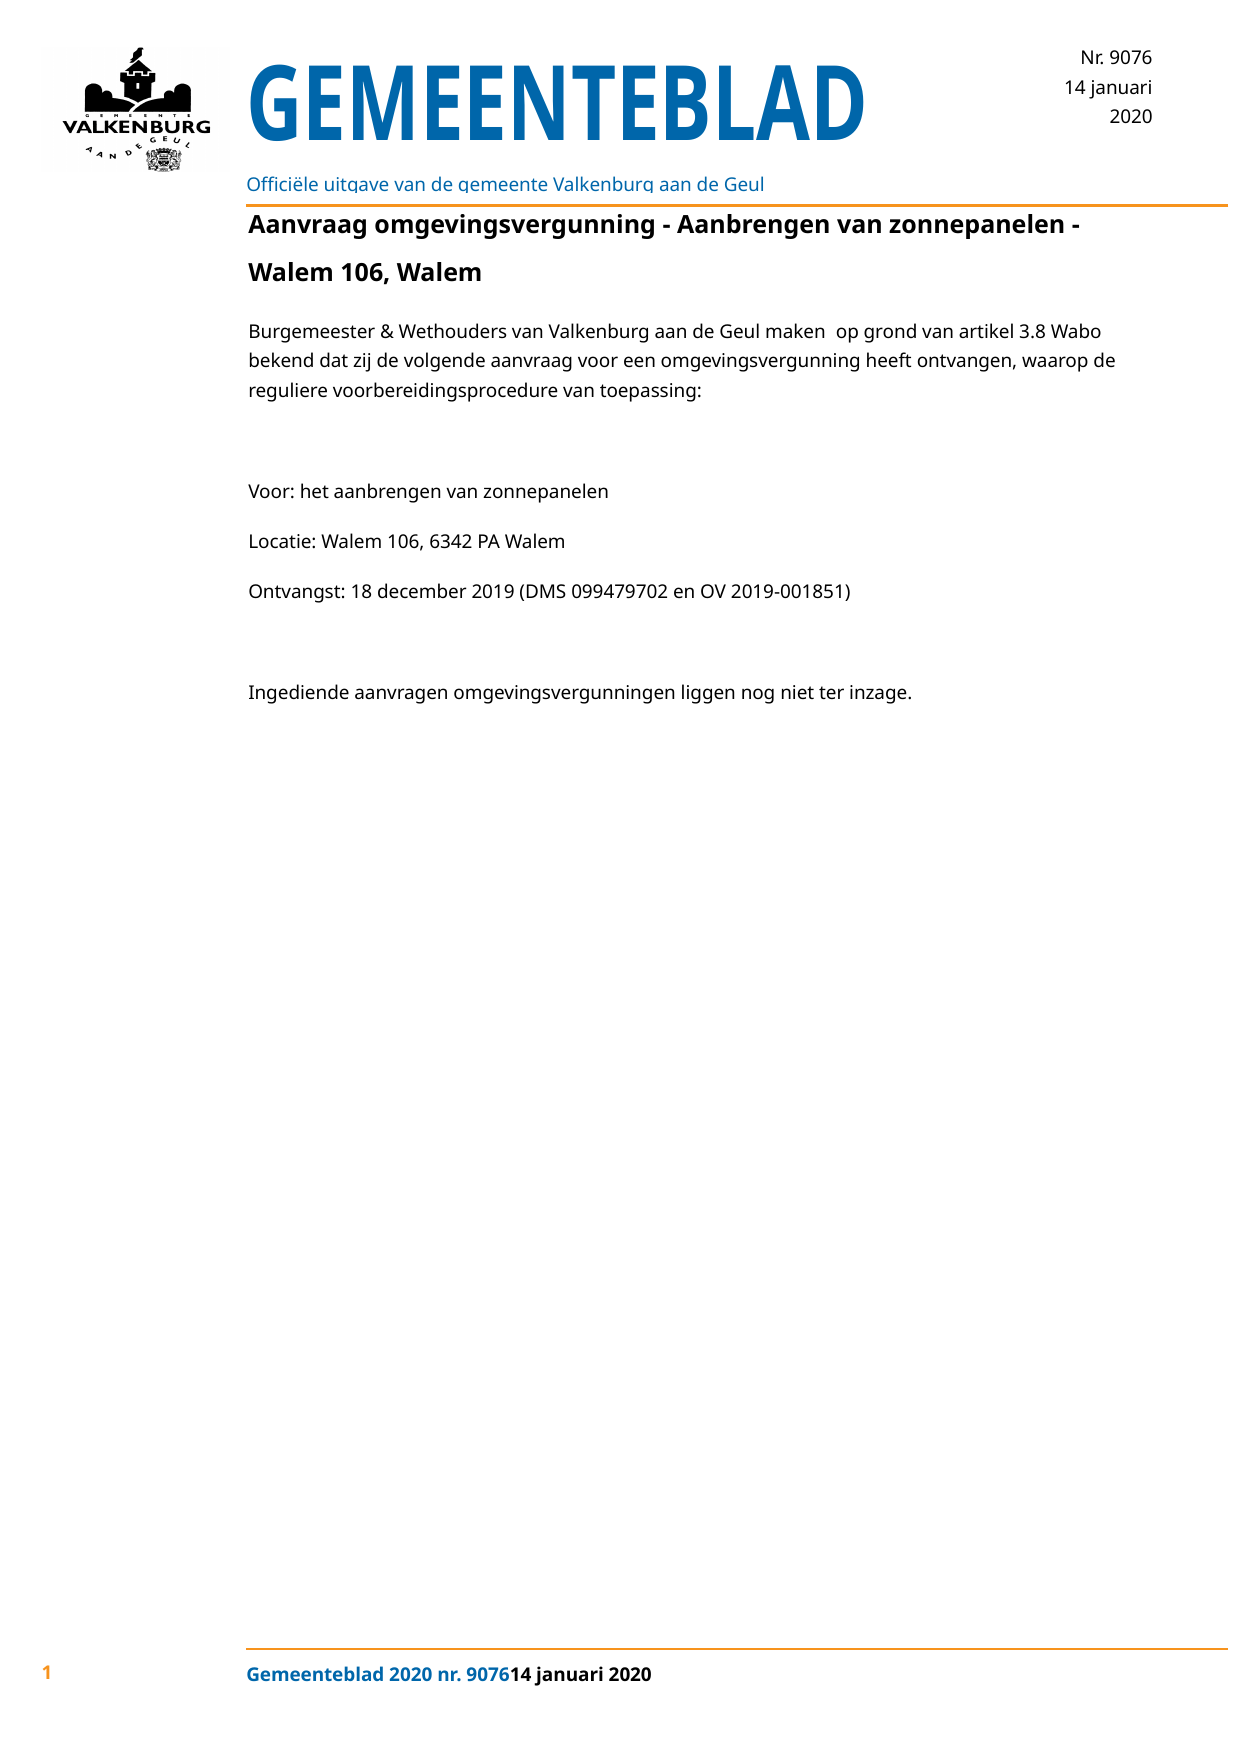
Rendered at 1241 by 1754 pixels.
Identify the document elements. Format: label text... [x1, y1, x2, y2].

text Ontvangst: 18 december 2019 (DMS 099479702 en OV 2019-001851) [248, 579, 1152, 604]
text Burgemeester & Wethouders van Valkenburg aan de Geul maken op grond van artikel 3.8 Wabo bekend dat zij de volgende aanvraag voor een omgevingsvergunning heeft ontvangen, waarop de reguliere voorbereidingsprocedure van toepassing: [248, 318, 1152, 403]
text Aanvraag omgevingsvergunning - Aanbrengen van zonnepanelen - Walem 106, Walem [248, 207, 1152, 288]
text Voor: het aanbrengen van zonnepanelen [248, 478, 1152, 504]
picture [41, 47, 231, 172]
text Ingediende aanvragen omgevingsvergunningen liggen nog niet ter inzage. [248, 679, 1152, 705]
text Locatie: Walem 106, 6342 PA Walem [248, 528, 1152, 554]
